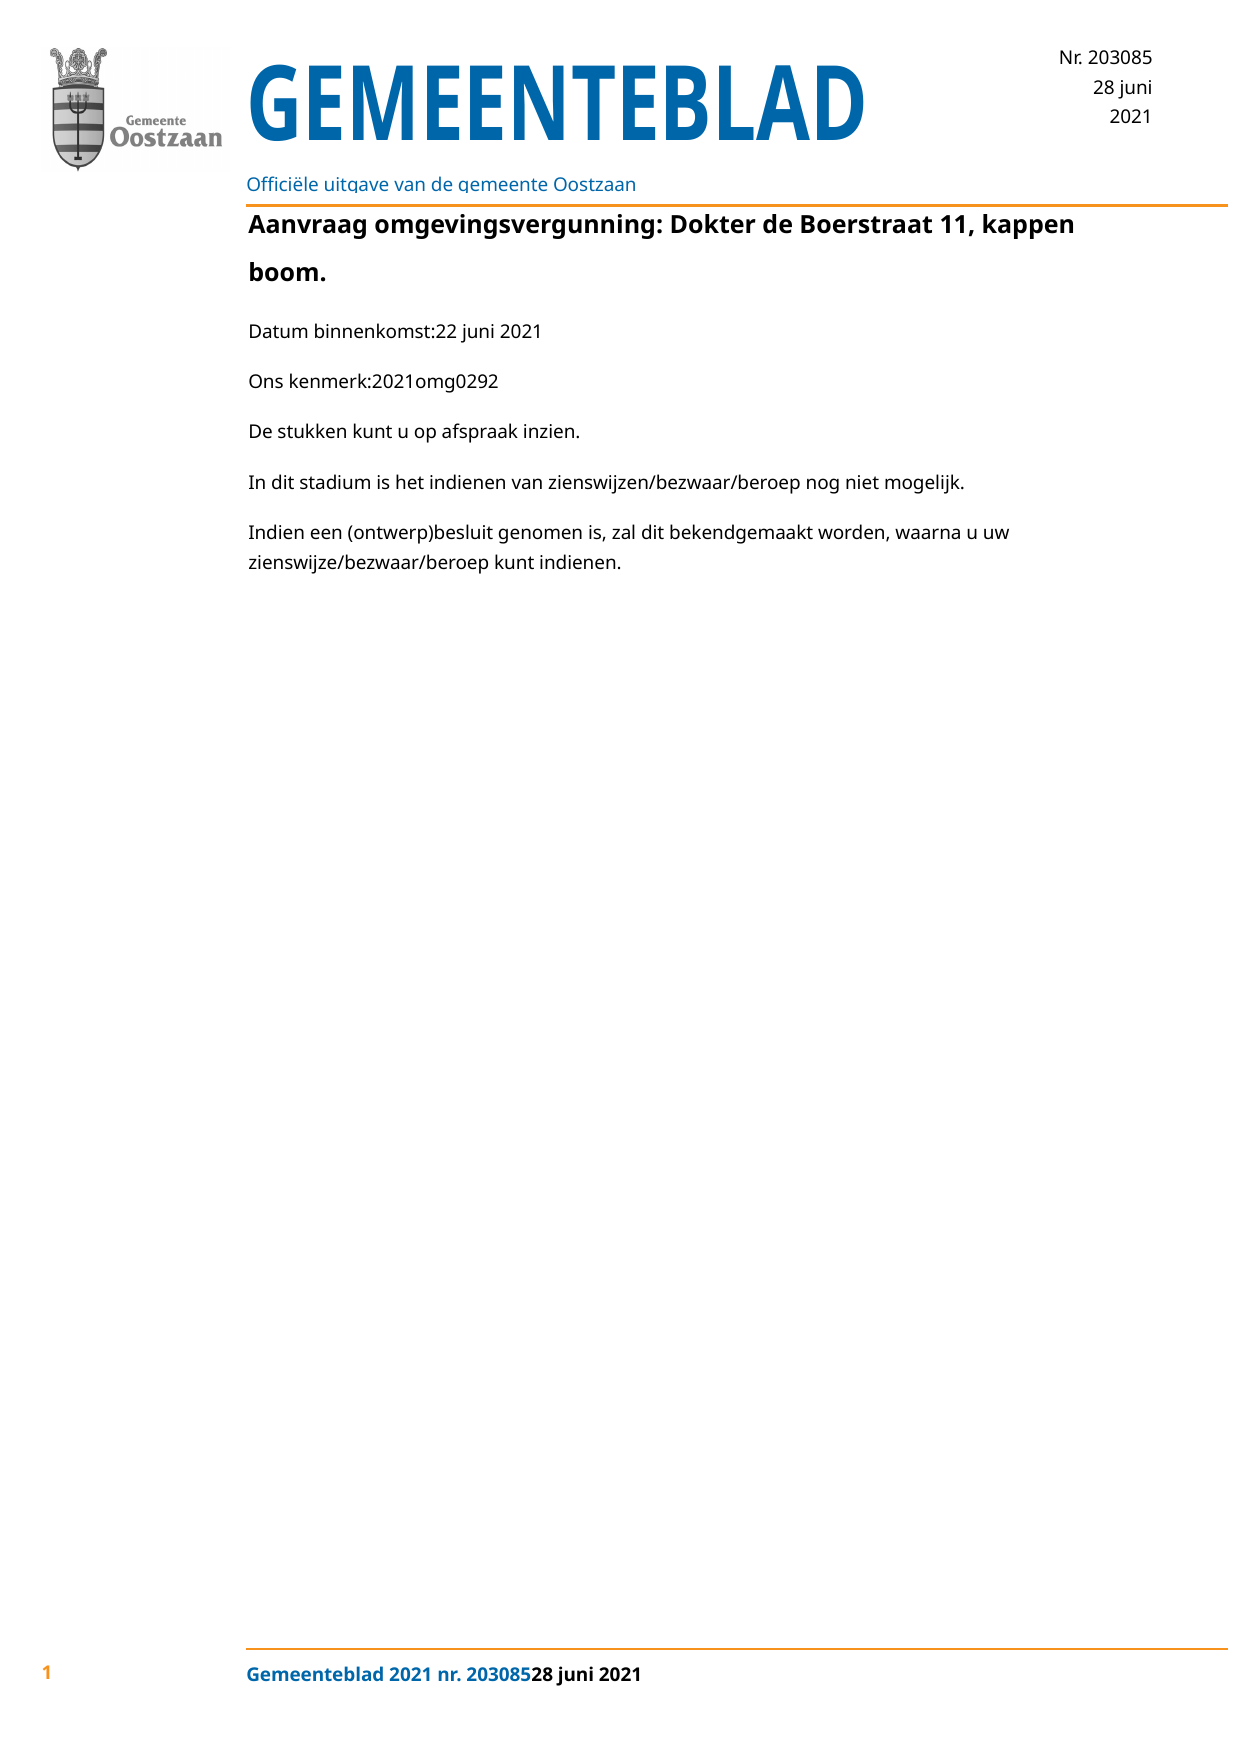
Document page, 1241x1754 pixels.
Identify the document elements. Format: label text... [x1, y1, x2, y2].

text Aanvraag omgevingsvergunning: Dokter de Boerstraat 11, kappen boom. [248, 207, 1152, 288]
text Ons kenmerk:2021omg0292 [248, 368, 1152, 394]
text Datum binnenkomst:22 juni 2021 [248, 318, 1152, 344]
text Indien een (ontwerp)besluit genomen is, zal dit bekendgemaakt worden, waarna u uw zienswijze/bezwaar/beroep kunt indienen. [248, 519, 1152, 575]
text In dit stadium is het indienen van zienswijzen/bezwaar/beroep nog niet mogelijk. [248, 469, 1152, 495]
picture [41, 47, 231, 172]
text De stukken kunt u op afspraak inzien. [248, 419, 1152, 444]
